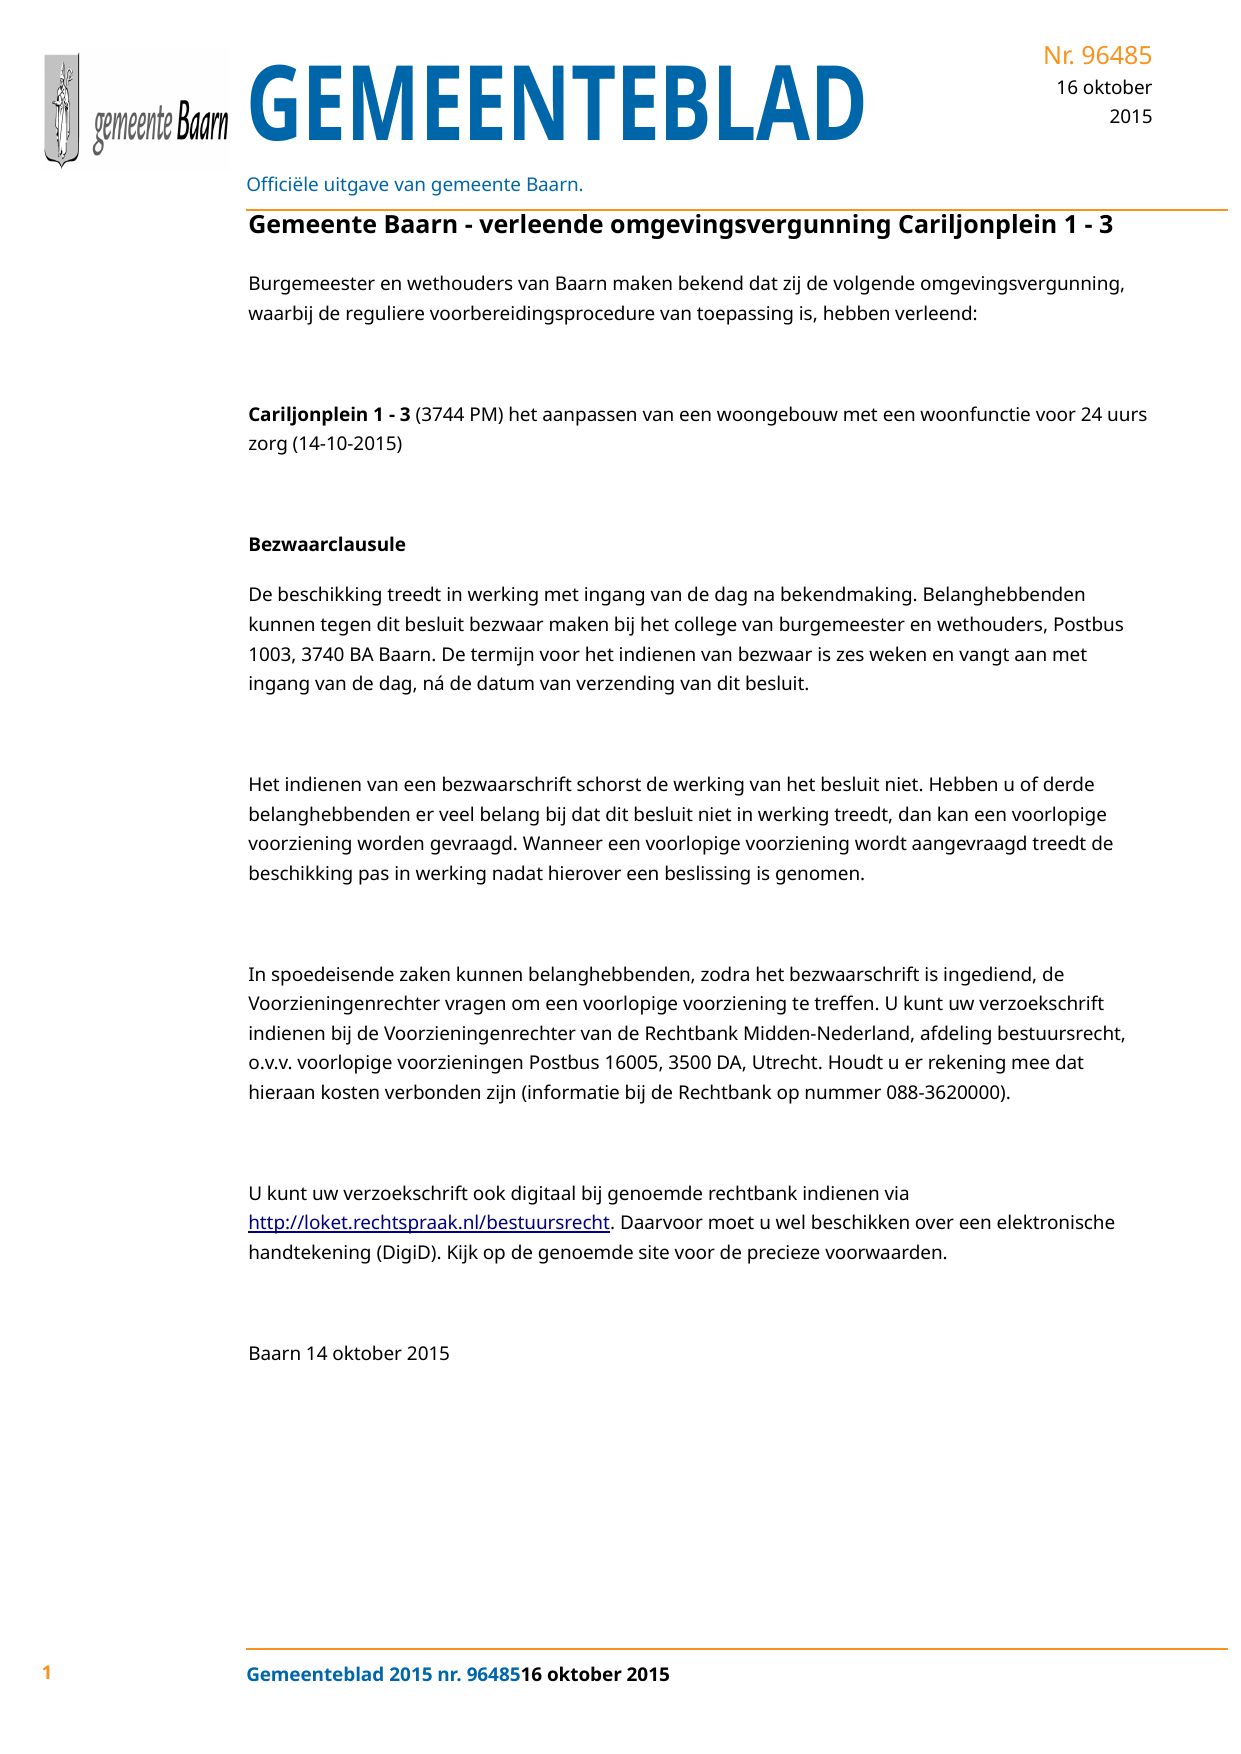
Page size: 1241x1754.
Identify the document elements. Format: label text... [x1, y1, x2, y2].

picture [41, 47, 231, 172]
text Gemeente Baarn - verleende omgevingsvergunning Cariljonplein 1 - 3 [248, 211, 1152, 241]
text U kunt uw verzoekschrift ook digitaal bij genoemde rechtbank indienen via http://loket.rechtspraak.nl/bestuursrecht. Daarvoor moet u wel beschikken over een elektronische handtekening (DigiD). Kijk op de genoemde site voor de precieze voorwaarden. [248, 1180, 1152, 1265]
text Het indienen van een bezwaarschrift schorst de werking van het besluit niet. Hebben u of derde belanghebbenden er veel belang bij dat dit besluit niet in werking treedt, dan kan een voorlopige voorziening worden gevraagd. Wanneer een voorlopige voorziening wordt aangevraagd treedt de beschikking pas in werking nadat hierover een beslissing is genomen. [248, 771, 1152, 886]
text De beschikking treedt in werking met ingang van de dag na bekendmaking. Belanghebbenden kunnen tegen dit besluit bezwaar maken bij het college van burgemeester en wethouders, Postbus 1003, 3740 BA Baarn. De termijn voor het indienen van bezwaar is zes weken en vangt aan met ingang van de dag, ná de datum van verzending van dit besluit. [248, 582, 1152, 696]
text Cariljonplein 1 - 3 (3744 PM) het aanpassen van een woongebouw met een woonfunctie voor 24 uurs zorg (14-10-2015) [248, 401, 1152, 456]
text Baarn 14 oktober 2015 [248, 1340, 1152, 1366]
text In spoedeisende zaken kunnen belanghebbenden, zodra het bezwaarschrift is ingediend, de Voorzieningenrechter vragen om een voorlopige voorziening te treffen. U kunt uw verzoekschrift indienen bij de Voorzieningenrechter van de Rechtbank Midden-Nederland, afdeling bestuursrecht, o.v.v. voorlopige voorzieningen Postbus 16005, 3500 DA, Utrecht. Houdt u er rekening mee dat hieraan kosten verbonden zijn (informatie bij de Rechtbank op nummer 088-3620000). [248, 961, 1152, 1105]
text Bezwaarclausule [248, 531, 1152, 557]
text Burgemeester en wethouders van Baarn maken bekend dat zij de volgende omgevingsvergunning, waarbij de reguliere voorbereidingsprocedure van toepassing is, hebben verleend: [248, 270, 1152, 326]
